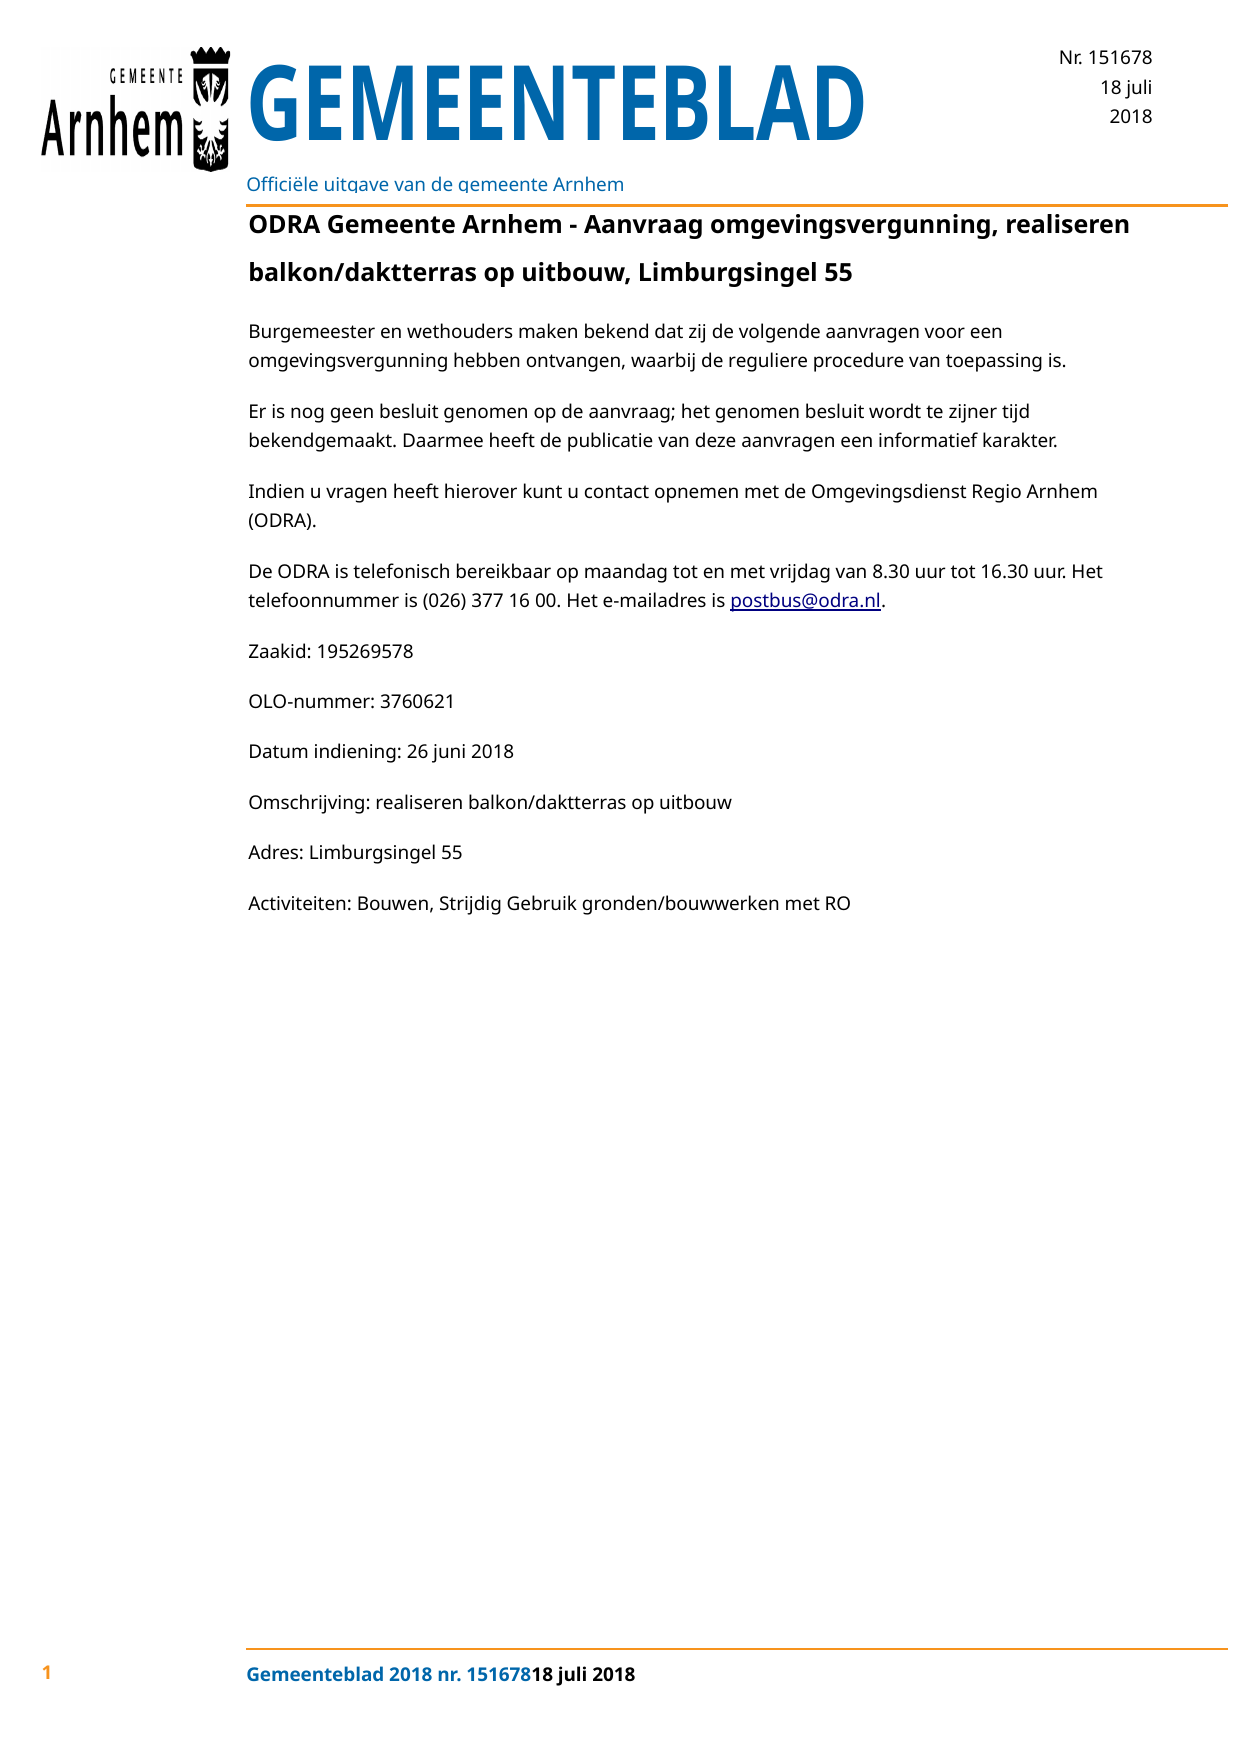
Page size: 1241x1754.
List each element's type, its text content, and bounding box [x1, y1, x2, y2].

text Omschrijving: realiseren balkon/daktterras op uitbouw [248, 789, 1152, 815]
text OLO-nummer: 3760621 [248, 688, 1152, 714]
text Er is nog geen besluit genomen op de aanvraag; het genomen besluit wordt te zijner tijd bekendgemaakt. Daarmee heeft de publicatie van deze aanvragen een informatief karakter. [248, 398, 1152, 453]
text Burgemeester en wethouders maken bekend dat zij de volgende aanvragen voor een omgevingsvergunning hebben ontvangen, waarbij de reguliere procedure van toepassing is. [248, 318, 1152, 373]
picture [41, 47, 231, 172]
text Zaakid: 195269578 [248, 638, 1152, 664]
text De ODRA is telefonisch bereikbaar op maandag tot en met vrijdag van 8.30 uur tot 16.30 uur. Het telefoonnummer is (026) 377 16 00. Het e-mailadres is postbus@odra.nl. [248, 558, 1152, 613]
text Activiteiten: Bouwen, Strijdig Gebruik gronden/bouwwerken met RO [248, 890, 1152, 916]
text ODRA Gemeente Arnhem - Aanvraag omgevingsvergunning, realiseren balkon/daktterras op uitbouw, Limburgsingel 55 [248, 207, 1152, 288]
text Indien u vragen heeft hierover kunt u contact opnemen met de Omgevingsdienst Regio Arnhem (ODRA). [248, 478, 1152, 533]
text Adres: Limburgsingel 55 [248, 839, 1152, 865]
text Datum indiening: 26 juni 2018 [248, 739, 1152, 764]
